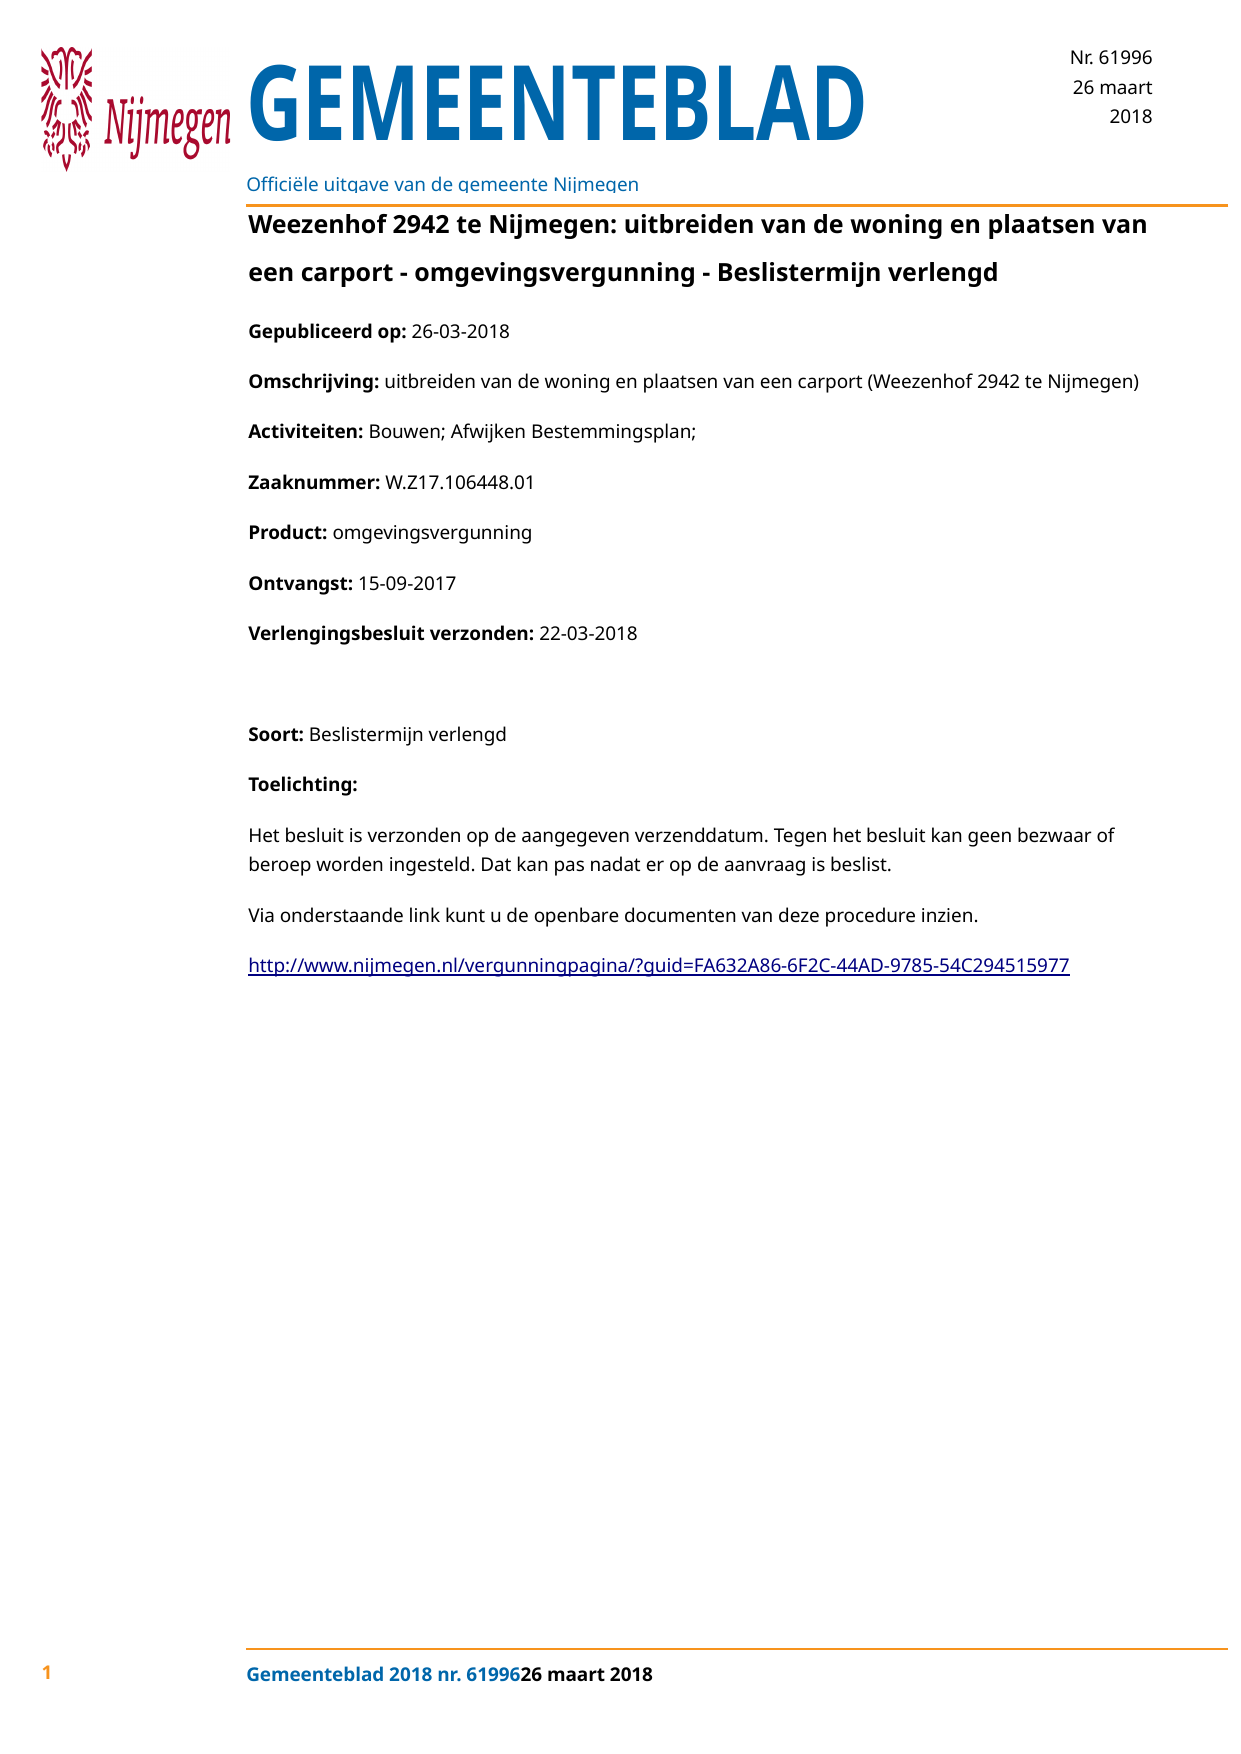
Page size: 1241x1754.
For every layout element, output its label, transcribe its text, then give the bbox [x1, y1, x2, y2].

text http://www.nijmegen.nl/vergunningpagina/?guid=FA632A86-6F2C-44AD-9785-54C294515977 [248, 952, 1152, 978]
text Soort: Beslistermijn verlengd [248, 721, 1152, 747]
text Via onderstaande link kunt u de openbare documenten van deze procedure inzien. [248, 902, 1152, 928]
text Activiteiten: Bouwen; Afwijken Bestemmingsplan; [248, 419, 1152, 444]
text Ontvangst: 15-09-2017 [248, 570, 1152, 596]
text Het besluit is verzonden op de aangegeven verzenddatum. Tegen het besluit kan geen bezwaar of beroep worden ingesteld. Dat kan pas nadat er op de aanvraag is beslist. [248, 822, 1152, 877]
text Product: omgevingsvergunning [248, 519, 1152, 545]
text Gepubliceerd op: 26-03-2018 [248, 318, 1152, 344]
text Weezenhof 2942 te Nijmegen: uitbreiden van de woning en plaatsen van een carport - omgevingsvergunning - Beslistermijn verlengd [248, 207, 1152, 288]
text Toelichting: [248, 772, 1152, 797]
text Omschrijving: uitbreiden van de woning en plaatsen van een carport (Weezenhof 2942 te Nijmegen) [248, 368, 1152, 394]
text Zaaknummer: W.Z17.106448.01 [248, 469, 1152, 495]
picture [41, 47, 231, 172]
text Verlengingsbesluit verzonden: 22-03-2018 [248, 620, 1152, 646]
